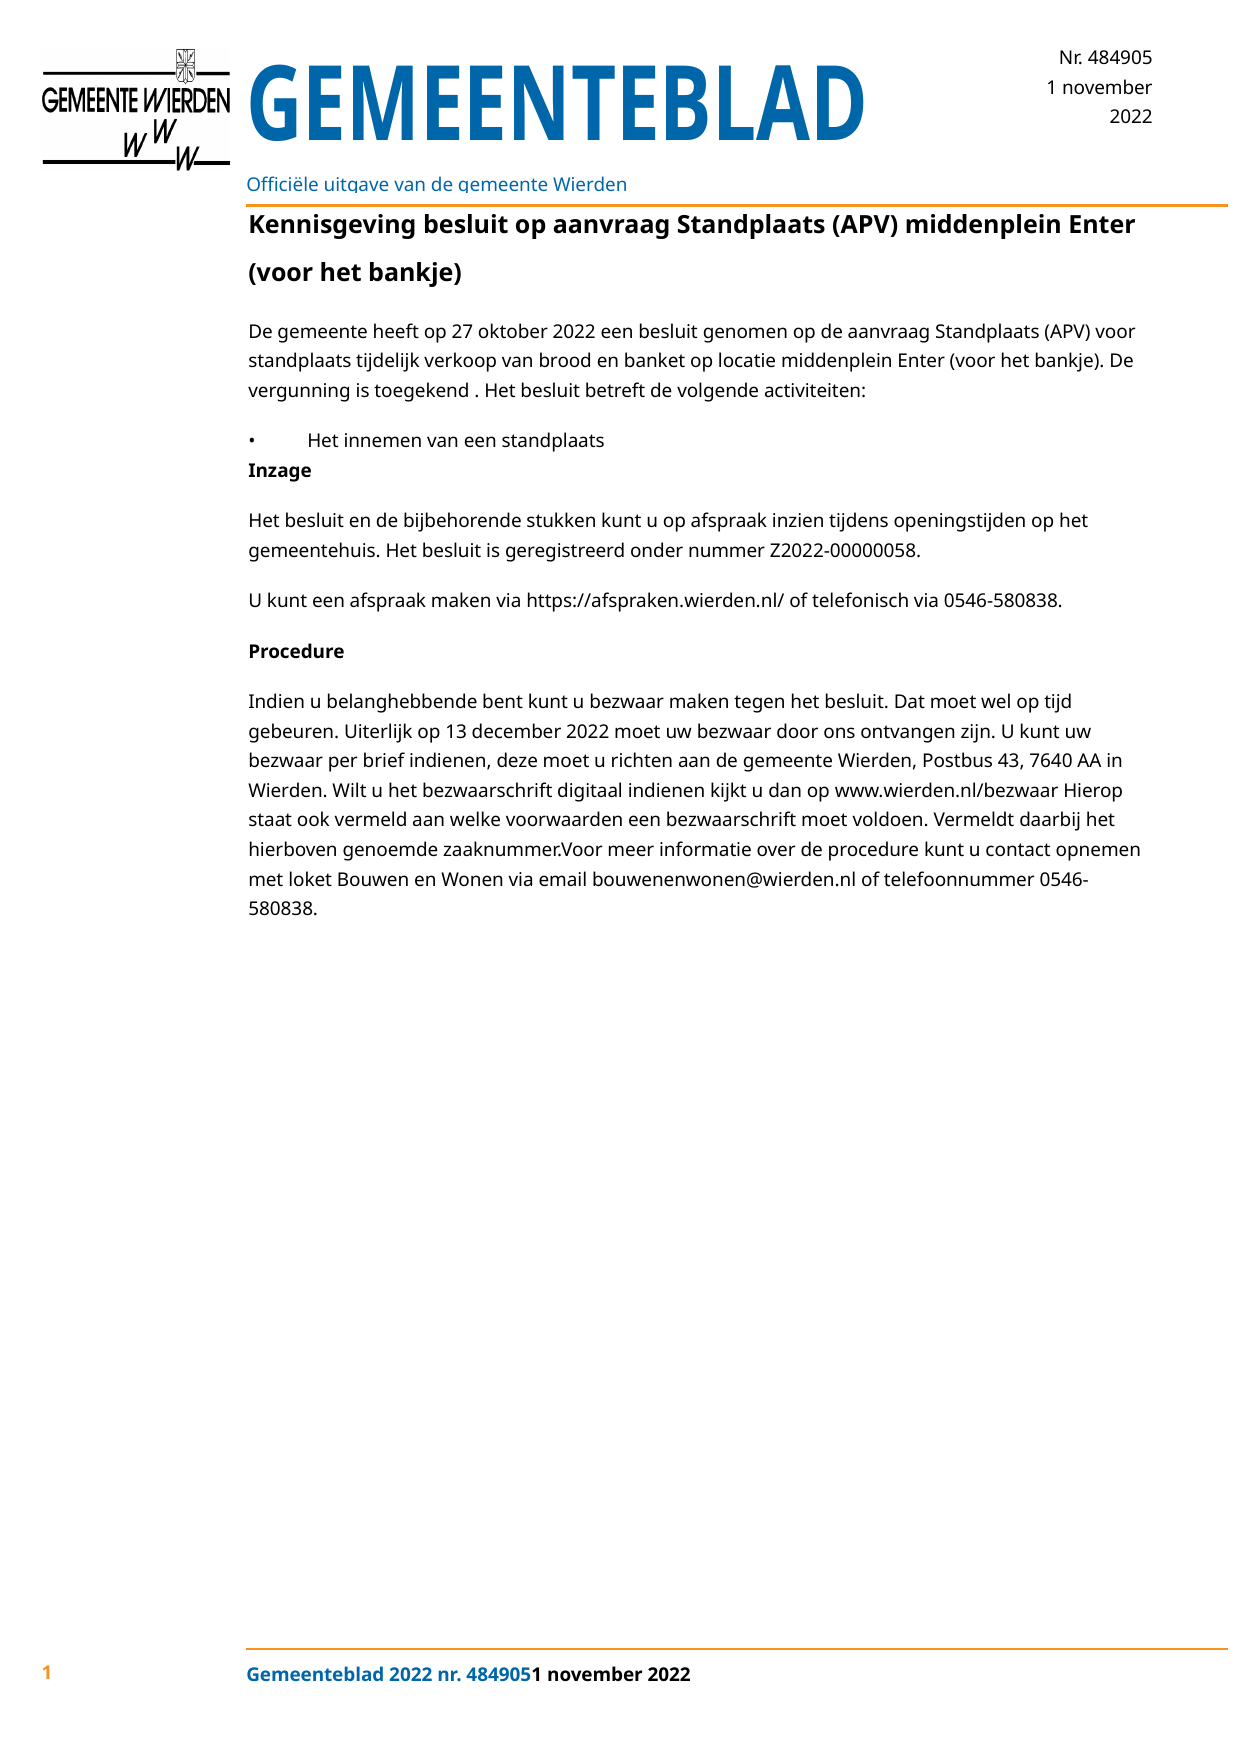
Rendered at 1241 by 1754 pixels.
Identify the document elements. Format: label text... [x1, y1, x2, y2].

text Indien u belanghebbende bent kunt u bezwaar maken tegen het besluit. Dat moet wel op tijd gebeuren. Uiterlijk op 13 december 2022 moet uw bezwaar door ons ontvangen zijn. U kunt uw bezwaar per brief indienen, deze moet u richten aan de gemeente Wierden, Postbus 43, 7640 AA in Wierden. Wilt u het bezwaarschrift digitaal indienen kijkt u dan op www.wierden.nl/bezwaar Hierop staat ook vermeld aan welke voorwaarden een bezwaarschrift moet voldoen. Vermeldt daarbij het hierboven genoemde zaaknummer.Voor meer informatie over de procedure kunt u contact opnemen met loket Bouwen en Wonen via email bouwenenwonen@wierden.nl of telefoonnummer 0546-580838. [248, 688, 1152, 921]
text Kennisgeving besluit op aanvraag Standplaats (APV) middenplein Enter (voor het bankje) [248, 207, 1152, 288]
text De gemeente heeft op 27 oktober 2022 een besluit genomen op de aanvraag Standplaats (APV) voor standplaats tijdelijk verkoop van brood en banket op locatie middenplein Enter (voor het bankje). De vergunning is toegekend . Het besluit betreft de volgende activiteiten: [248, 318, 1152, 403]
text U kunt een afspraak maken via https://afspraken.wierden.nl/ of telefonisch via 0546-580838. [248, 587, 1152, 613]
list Het innemen van een standplaats [248, 427, 1152, 453]
text Het besluit en de bijbehorende stukken kunt u op afspraak inzien tijdens openingstijden op het gemeentehuis. Het besluit is geregistreerd onder nummer Z2022-00000058. [248, 507, 1152, 563]
text Inzage [248, 457, 1152, 483]
picture [41, 47, 231, 172]
text Procedure [248, 638, 1152, 664]
